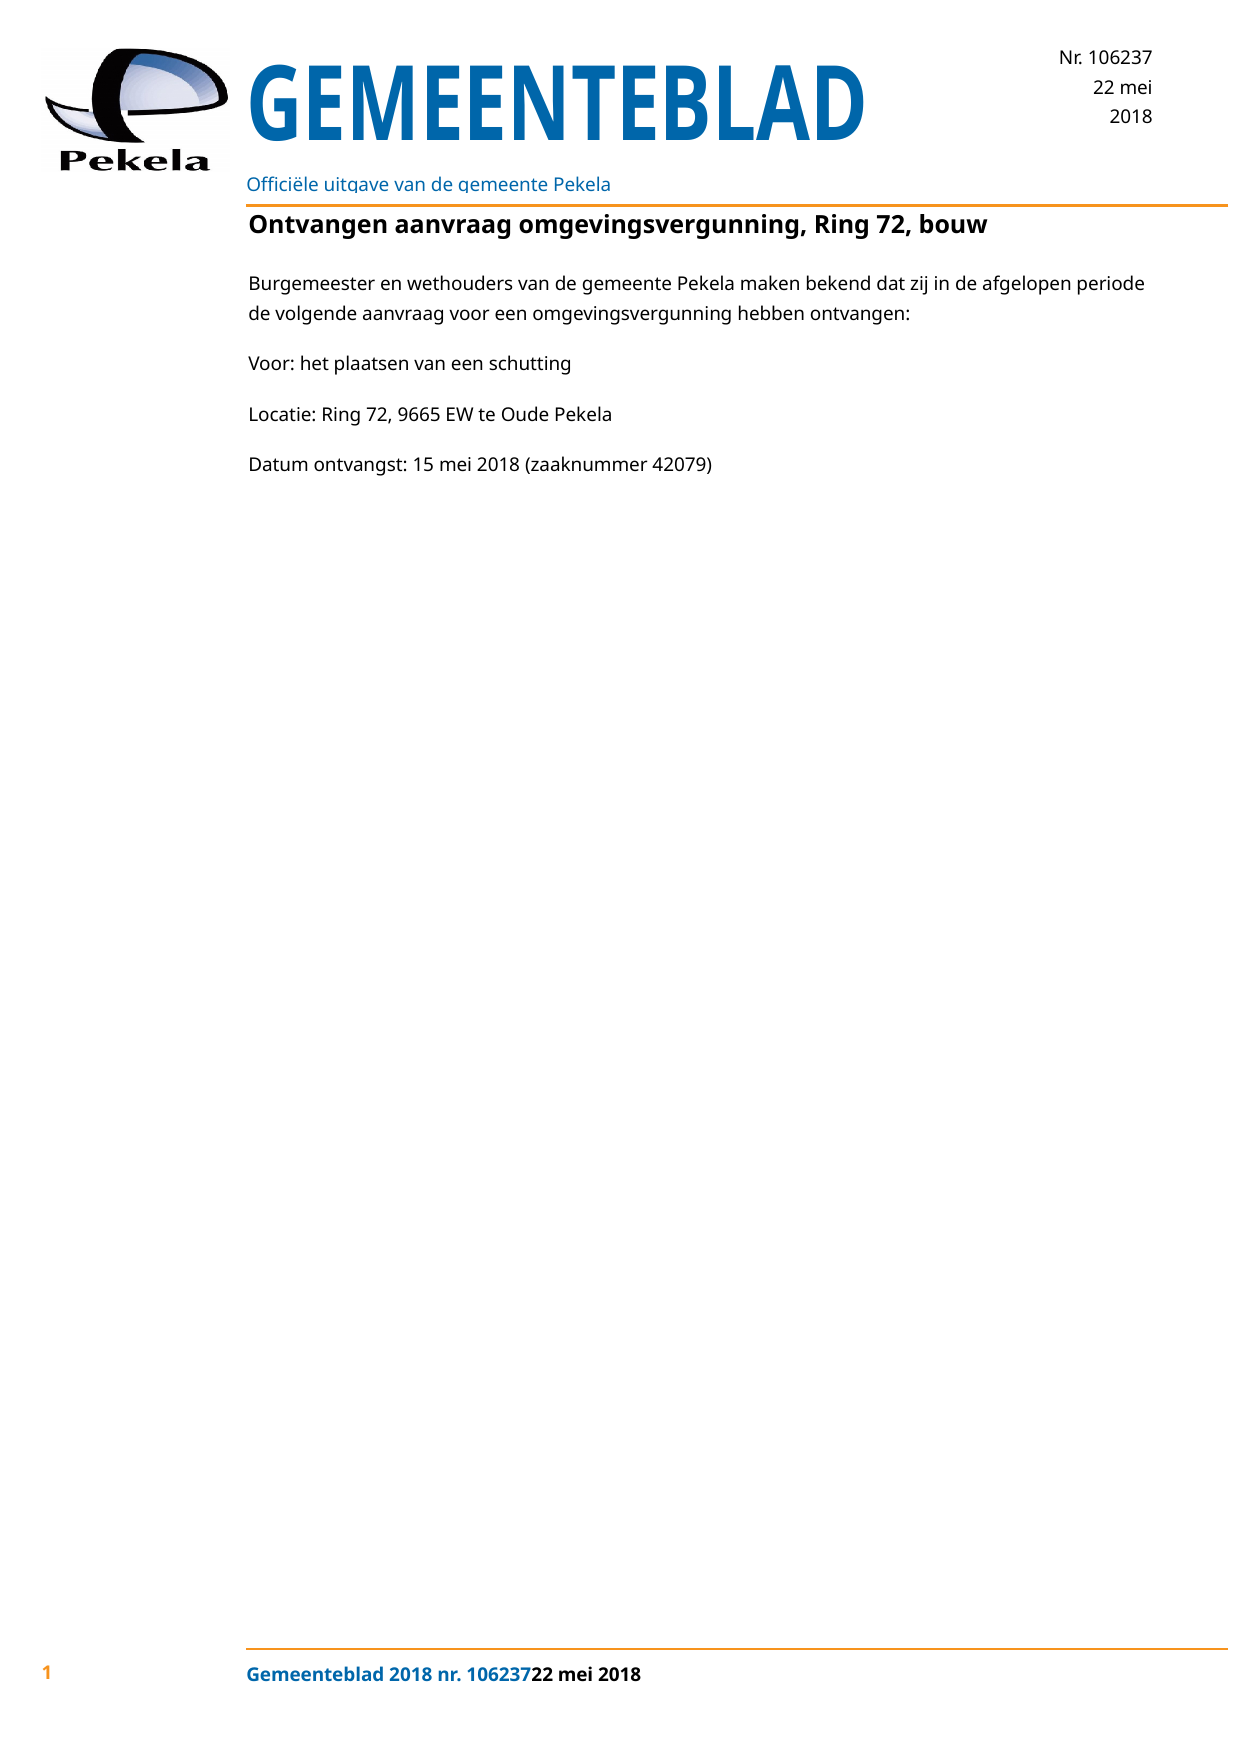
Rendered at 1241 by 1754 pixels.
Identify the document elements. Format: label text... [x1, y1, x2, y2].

picture [41, 47, 231, 172]
text Voor: het plaatsen van een schutting [248, 350, 1152, 376]
text Burgemeester en wethouders van de gemeente Pekela maken bekend dat zij in de afgelopen periode de volgende aanvraag voor een omgevingsvergunning hebben ontvangen: [248, 270, 1152, 326]
text Datum ontvangst: 15 mei 2018 (zaaknummer 42079) [248, 451, 1152, 477]
text Ontvangen aanvraag omgevingsvergunning, Ring 72, bouw [248, 207, 1152, 241]
text Locatie: Ring 72, 9665 EW te Oude Pekela [248, 401, 1152, 426]
